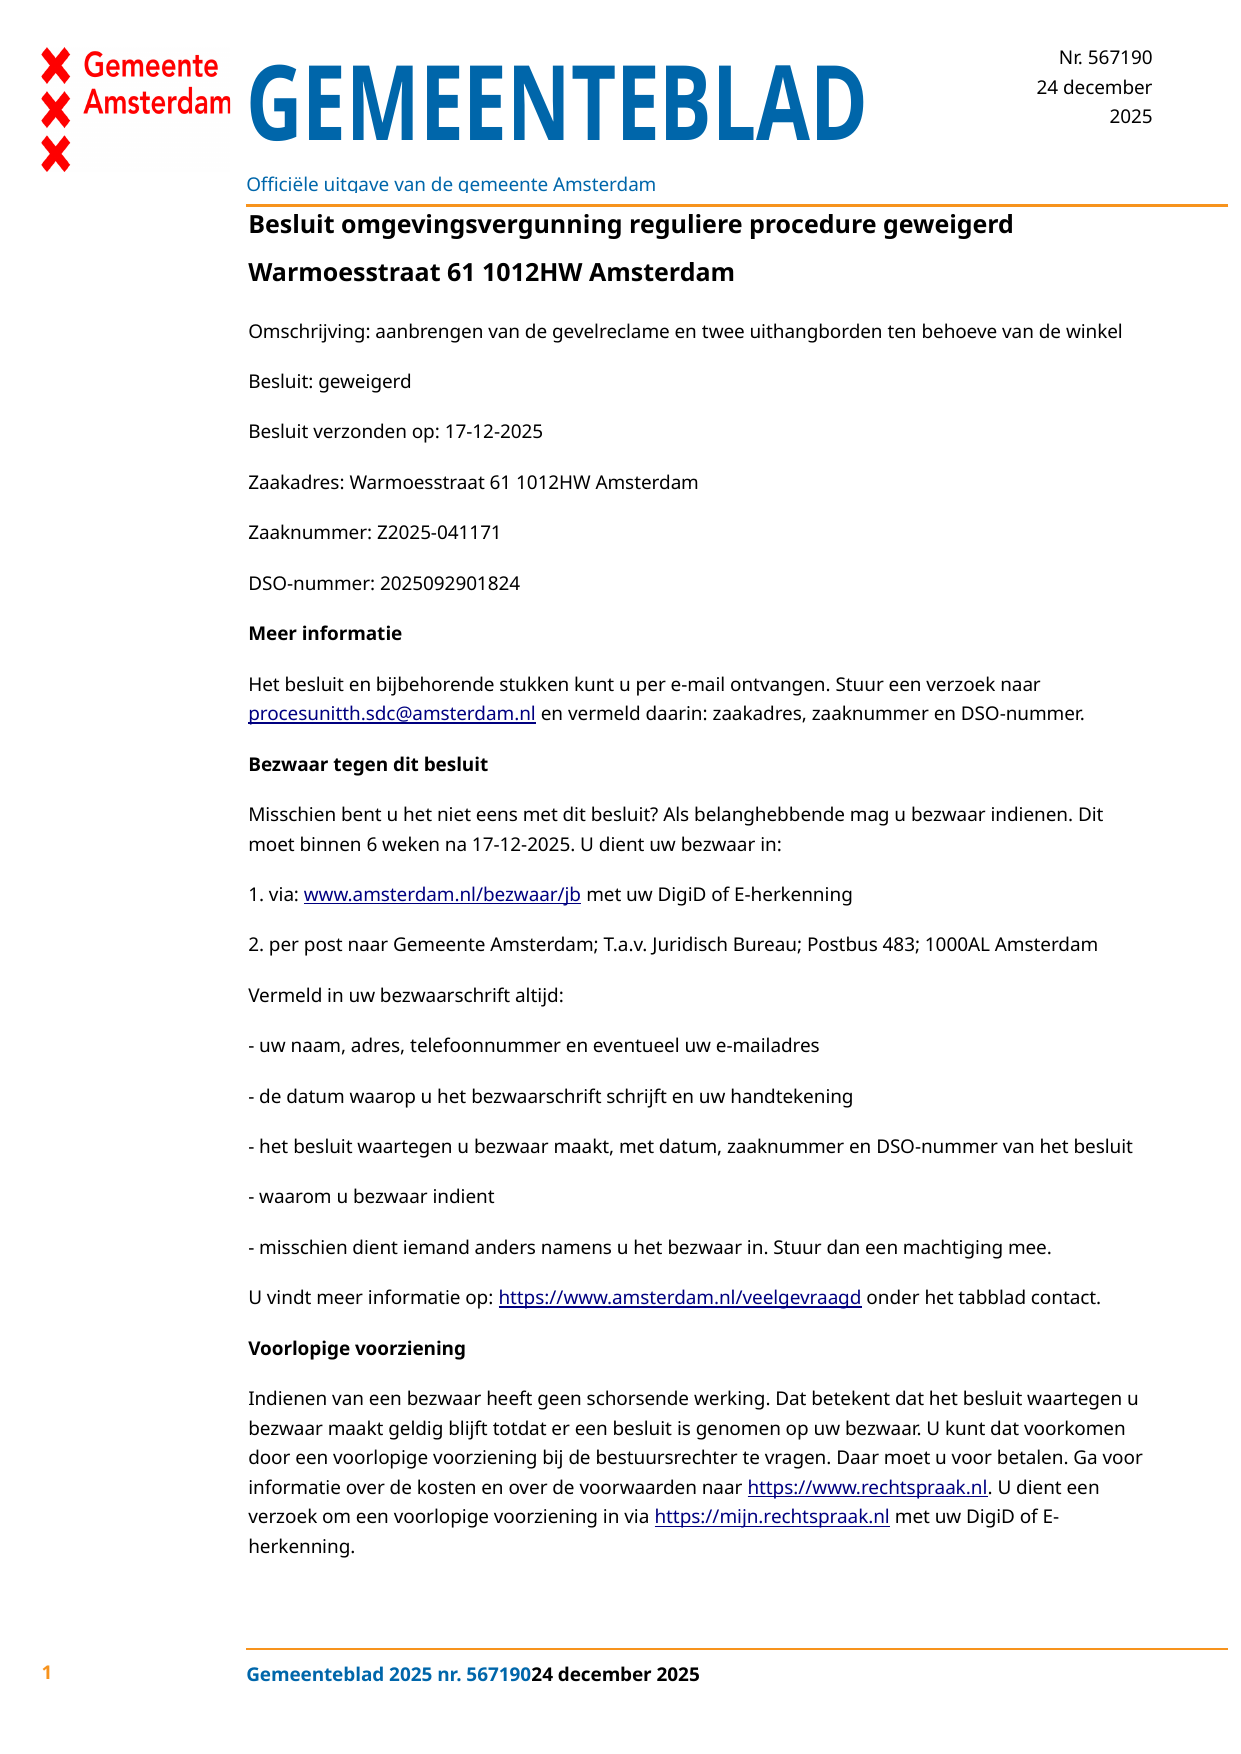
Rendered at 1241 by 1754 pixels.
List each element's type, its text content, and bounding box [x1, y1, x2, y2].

text Zaakadres: Warmoesstraat 61 1012HW Amsterdam [248, 469, 1152, 495]
text Besluit: geweigerd [248, 368, 1152, 394]
text Bezwaar tegen dit besluit [248, 751, 1152, 777]
text - waarom u bezwaar indient [248, 1184, 1152, 1209]
text Misschien bent u het niet eens met dit besluit? Als belanghebbende mag u bezwaar indienen. Dit moet binnen 6 weken na 17-12-2025. U dient uw bezwaar in: [248, 801, 1152, 857]
text 2. per post naar Gemeente Amsterdam; T.a.v. Juridisch Bureau; Postbus 483; 1000AL Amsterdam [248, 932, 1152, 957]
picture [41, 47, 231, 172]
text Besluit omgevingsvergunning reguliere procedure geweigerd Warmoesstraat 61 1012HW Amsterdam [248, 207, 1152, 288]
text 1. via: www.amsterdam.nl/bezwaar/jb met uw DigiD of E-herkenning [248, 881, 1152, 907]
text Indienen van een bezwaar heeft geen schorsende werking. Dat betekent dat het besluit waartegen u bezwaar maakt geldig blijft totdat er een besluit is genomen op uw bezwaar. U kunt dat voorkomen door een voorlopige voorziening bij de bestuursrechter te vragen. Daar moet u voor betalen. Ga voor informatie over de kosten en over de voorwaarden naar https://www.rechtspraak.nl. U dient een verzoek om een voorlopige voorziening in via https://mijn.rechtspraak.nl met uw DigiD of E-herkenning. [248, 1385, 1152, 1559]
text Omschrijving: aanbrengen van de gevelreclame en twee uithangborden ten behoeve van de winkel [248, 318, 1152, 344]
text Het besluit en bijbehorende stukken kunt u per e-mail ontvangen. Stuur een verzoek naar procesunitth.sdc@amsterdam.nl en vermeld daarin: zaakadres, zaaknummer en DSO-nummer. [248, 671, 1152, 726]
text Besluit verzonden op: 17-12-2025 [248, 419, 1152, 444]
text - het besluit waartegen u bezwaar maakt, met datum, zaaknummer en DSO-nummer van het besluit [248, 1133, 1152, 1159]
text DSO-nummer: 2025092901824 [248, 570, 1152, 596]
text Voorlopige voorziening [248, 1335, 1152, 1361]
text - misschien dient iemand anders namens u het bezwaar in. Stuur dan een machtiging mee. [248, 1234, 1152, 1260]
text - uw naam, adres, telefoonnummer en eventueel uw e-mailadres [248, 1032, 1152, 1058]
text Vermeld in uw bezwaarschrift altijd: [248, 982, 1152, 1008]
text Meer informatie [248, 620, 1152, 646]
text U vindt meer informatie op: https://www.amsterdam.nl/veelgevraagd onder het tabblad contact. [248, 1284, 1152, 1310]
text - de datum waarop u het bezwaarschrift schrijft en uw handtekening [248, 1083, 1152, 1109]
text Zaaknummer: Z2025-041171 [248, 519, 1152, 545]
